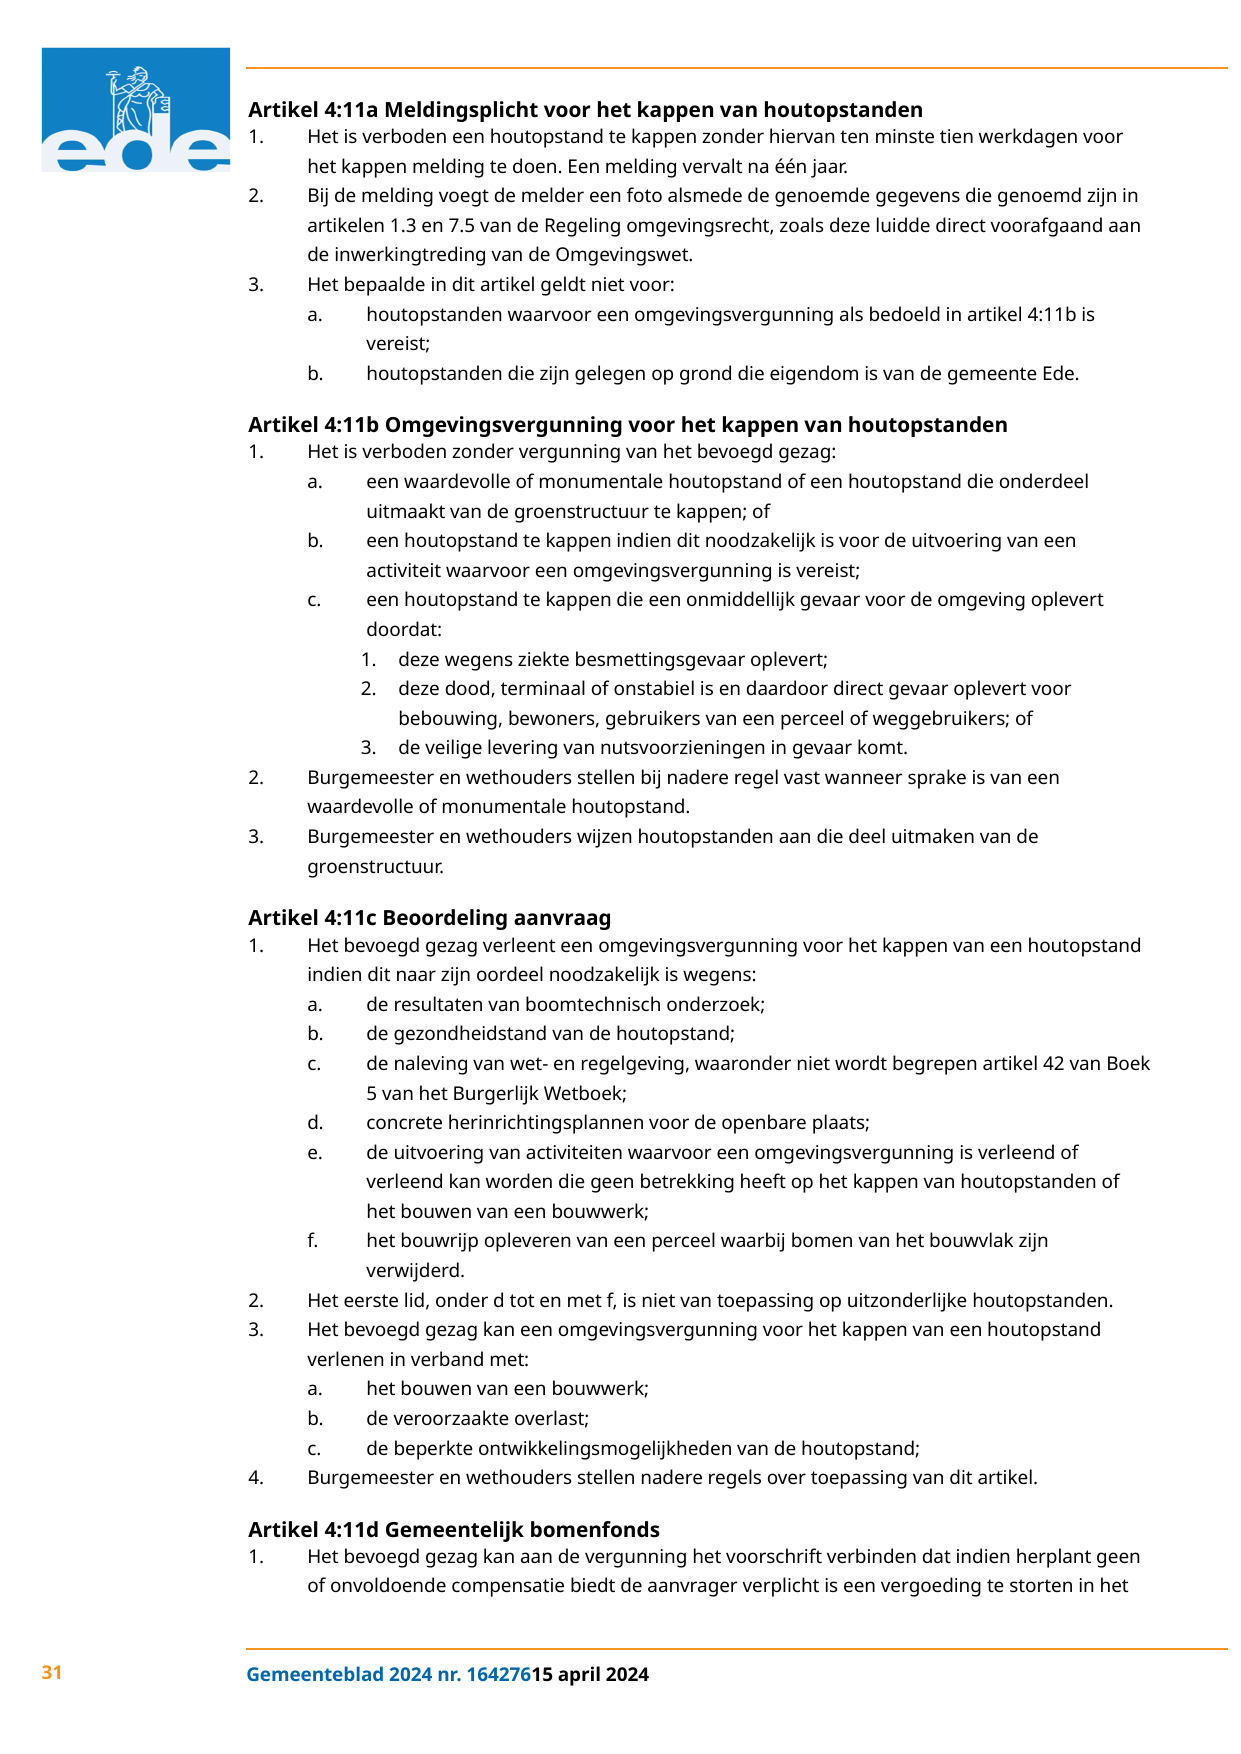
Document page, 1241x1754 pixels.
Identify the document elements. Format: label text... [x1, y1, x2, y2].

list Bij de melding voegt de melder een foto alsmede de genoemde gegevens die genoemd zijn in artikelen 1.3 en 7.5 van de Regeling omgevingsrecht, zoals deze luidde direct voorafgaand aan de inwerkingtreding van de Omgevingswet. [248, 182, 1152, 267]
list de naleving van wet- en regelgeving, waaronder niet wordt begrepen artikel 42 van Boek 5 van het Burgerlijk Wetboek; [307, 1050, 1152, 1105]
list het bouwrijp opleveren van een perceel waarbij bomen van het bouwvlak zijn verwijderd. [307, 1228, 1152, 1283]
list Het bevoegd gezag kan een omgevingsvergunning voor het kappen van een houtopstand verlenen in verband met: [248, 1316, 1152, 1372]
list deze dood, terminaal of onstabiel is en daardoor direct gevaar oplevert voor bebouwing, bewoners, gebruikers van een perceel of weggebruikers; of [361, 675, 1152, 731]
list de uitvoering van activiteiten waarvoor een omgevingsvergunning is verleend of verleend kan worden die geen betrekking heeft op het kappen van houtopstanden of het bouwen van een bouwwerk; [307, 1139, 1152, 1224]
list Het bepaalde in dit artikel geldt niet voor: [248, 271, 1152, 297]
list concrete herinrichtingsplannen voor de openbare plaats; [307, 1109, 1152, 1135]
picture [41, 47, 231, 172]
list een houtopstand te kappen die een onmiddellijk gevaar voor de omgeving oplevert doordat: [307, 587, 1152, 642]
list houtopstanden die zijn gelegen op grond die eigendom is van de gemeente Ede. [307, 360, 1152, 386]
list de veroorzaakte overlast; [307, 1405, 1152, 1431]
list Het bevoegd gezag kan aan de vergunning het voorschrift verbinden dat indien herplant geen of onvoldoende compensatie biedt de aanvrager verplicht is een vergoeding te storten in het [248, 1543, 1152, 1598]
text Artikel 4:11b Omgevingsvergunning voor het kappen van houtopstanden [248, 410, 1152, 439]
text Artikel 4:11d Gemeentelijk bomenfonds [248, 1515, 1152, 1543]
list Het is verboden een houtopstand te kappen zonder hiervan ten minste tien werkdagen voor het kappen melding te doen. Een melding vervalt na één jaar. [248, 123, 1152, 178]
list de gezondheidstand van de houtopstand; [307, 1021, 1152, 1046]
list Burgemeester en wethouders wijzen houtopstanden aan die deel uitmaken van de groenstructuur. [248, 823, 1152, 879]
list Burgemeester en wethouders stellen bij nadere regel vast wanneer sprake is van een waardevolle of monumentale houtopstand. [248, 764, 1152, 819]
list deze wegens ziekte besmettingsgevaar oplevert; [361, 646, 1152, 672]
list Het bevoegd gezag verleent een omgevingsvergunning voor het kappen van een houtopstand indien dit naar zijn oordeel noodzakelijk is wegens: [248, 932, 1152, 987]
list houtopstanden waarvoor een omgevingsvergunning als bedoeld in artikel 4:11b is vereist; [307, 301, 1152, 356]
text Artikel 4:11a Meldingsplicht voor het kappen van houtopstanden [248, 95, 1152, 123]
list de resultaten van boomtechnisch onderzoek; [307, 991, 1152, 1017]
list Het is verboden zonder vergunning van het bevoegd gezag: [248, 439, 1152, 464]
text Artikel 4:11c Beoordeling aanvraag [248, 903, 1152, 932]
list de beperkte ontwikkelingsmogelijkheden van de houtopstand; [307, 1435, 1152, 1460]
list Burgemeester en wethouders stellen nadere regels over toepassing van dit artikel. [248, 1464, 1152, 1490]
list Het eerste lid, onder d tot en met f, is niet van toepassing op uitzonderlijke houtopstanden. [248, 1287, 1152, 1312]
list het bouwen van een bouwwerk; [307, 1376, 1152, 1401]
list de veilige levering van nutsvoorzieningen in gevaar komt. [361, 734, 1152, 760]
list een houtopstand te kappen indien dit noodzakelijk is voor de uitvoering van een activiteit waarvoor een omgevingsvergunning is vereist; [307, 527, 1152, 583]
list een waardevolle of monumentale houtopstand of een houtopstand die onderdeel uitmaakt van de groenstructuur te kappen; of [307, 468, 1152, 524]
